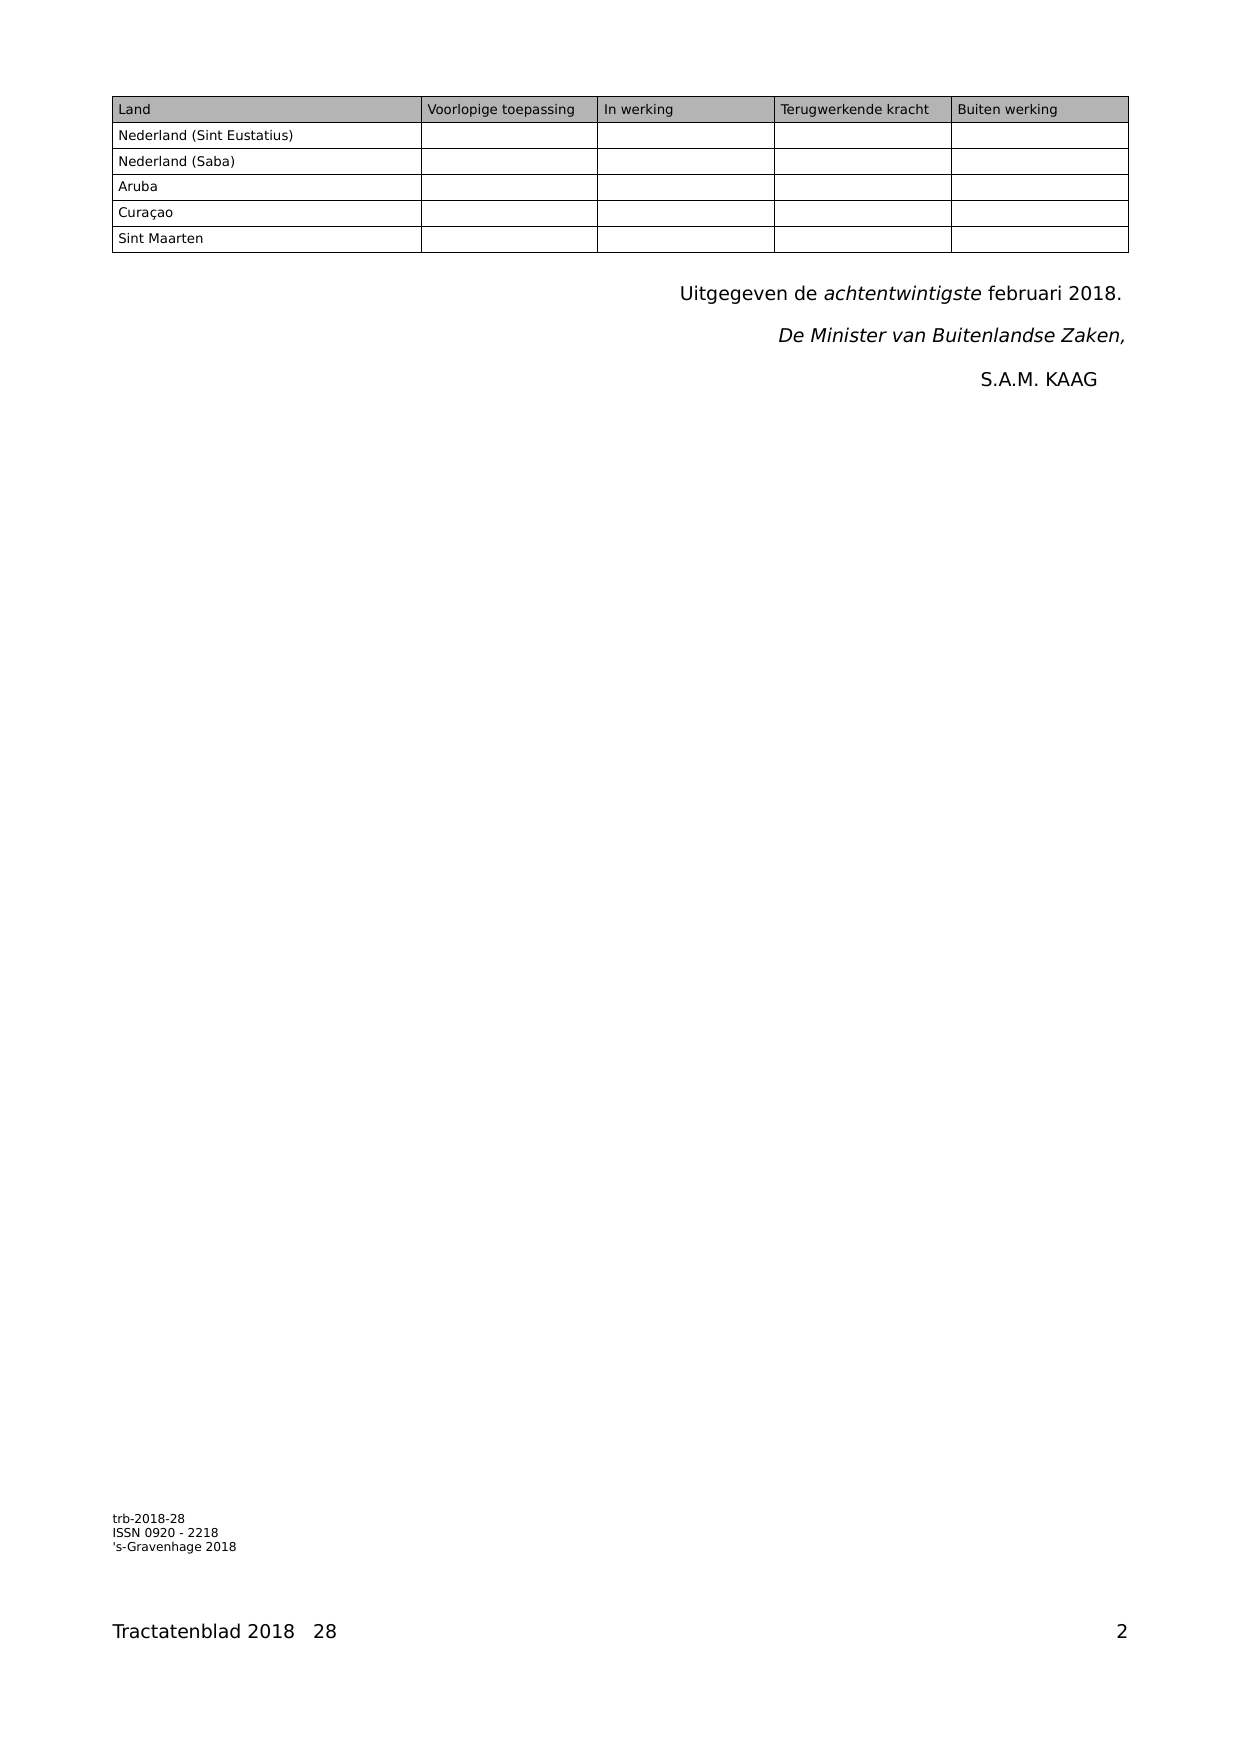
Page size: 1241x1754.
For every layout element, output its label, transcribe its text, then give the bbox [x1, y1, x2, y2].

text 's-Gravenhage 2018 [112, 1540, 346, 1554]
table_cell [775, 201, 951, 226]
table_header Terugwerkende kracht [775, 97, 951, 122]
table_cell [598, 227, 774, 252]
text ISSN 0920 - 2218 [112, 1526, 346, 1540]
table_cell Sint Maarten [113, 227, 421, 252]
table_cell Nederland (Saba) [113, 149, 421, 174]
table_cell [598, 175, 774, 200]
table_cell [598, 201, 774, 226]
table_header Land [113, 97, 421, 122]
table_cell [775, 149, 951, 174]
table_cell [422, 149, 597, 174]
table_header In werking [598, 97, 774, 122]
table_cell [952, 175, 1128, 200]
table_cell [422, 123, 597, 148]
table_cell [952, 149, 1128, 174]
table_cell Aruba [113, 175, 421, 200]
table_header Voorlopige toepassing [422, 97, 597, 122]
text Uitgegeven de achtentwintigste februari 2018. [112, 283, 1128, 304]
text trb-2018-28 [112, 1512, 346, 1526]
table_cell [952, 123, 1128, 148]
table_cell [422, 175, 597, 200]
table_cell [952, 227, 1128, 252]
table_cell [775, 227, 951, 252]
table_cell [952, 201, 1128, 226]
table_cell [775, 123, 951, 148]
table_cell Nederland (Sint Eustatius) [113, 123, 421, 148]
table_header Buiten werking [952, 97, 1128, 122]
table_cell [598, 149, 774, 174]
table_cell [775, 175, 951, 200]
table_cell [422, 201, 597, 226]
table_cell Curaçao [113, 201, 421, 226]
text De Minister van Buitenlandse Zaken, S.A.M. KAAG [112, 324, 1128, 391]
table_cell [422, 227, 597, 252]
table_cell [598, 123, 774, 148]
